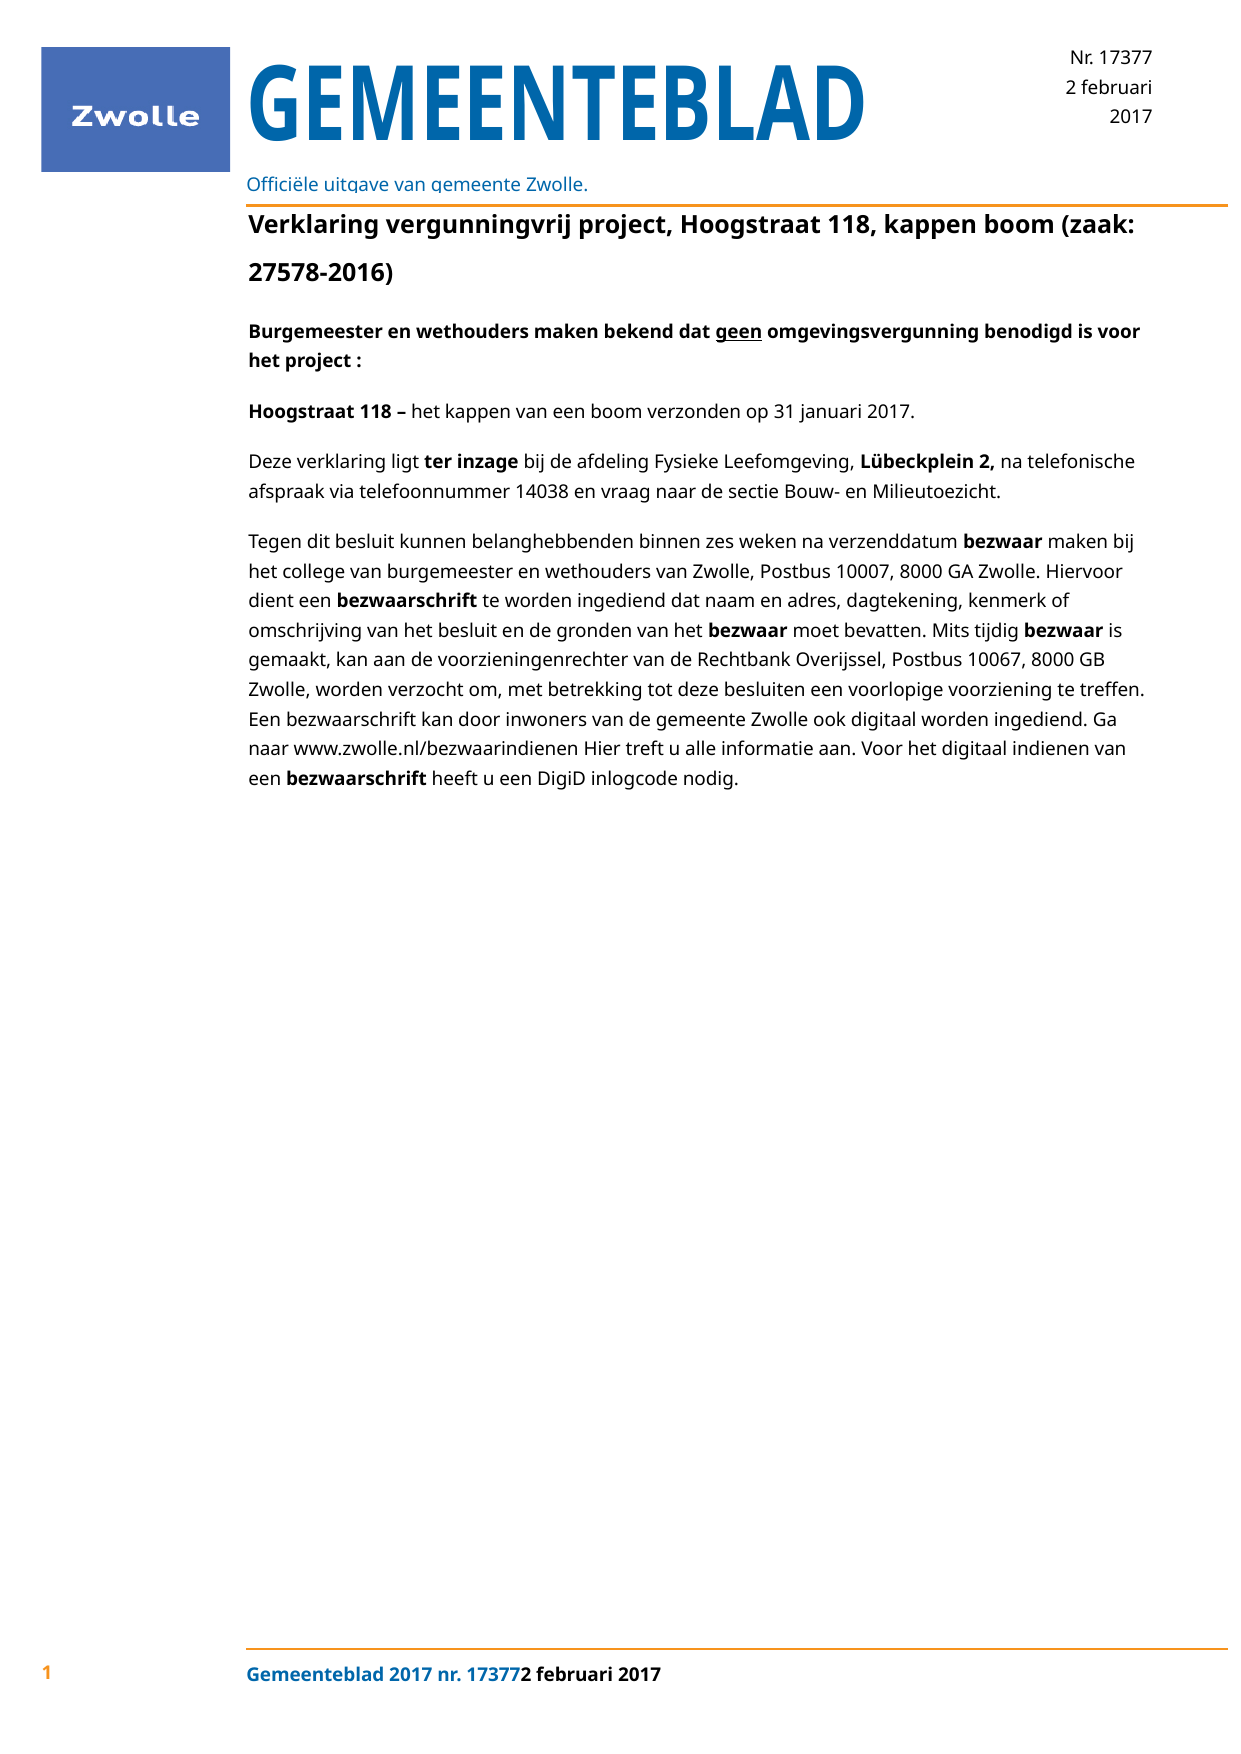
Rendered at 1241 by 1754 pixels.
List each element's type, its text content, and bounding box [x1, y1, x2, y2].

picture [41, 47, 231, 172]
text Verklaring vergunningvrij project, Hoogstraat 118, kappen boom (zaak: 27578-2016) [248, 207, 1152, 288]
text Deze verklaring ligt ter inzage bij de afdeling Fysieke Leefomgeving, Lübeckplein 2, na telefonische afspraak via telefoonnummer 14038 en vraag naar de sectie Bouw- en Milieutoezicht. [248, 448, 1152, 504]
text Tegen dit besluit kunnen belanghebbenden binnen zes weken na verzenddatum bezwaar maken bij het college van burgemeester en wethouders van Zwolle, Postbus 10007, 8000 GA Zwolle. Hiervoor dient een bezwaarschrift te worden ingediend dat naam en adres, dagtekening, kenmerk of omschrijving van het besluit en de gronden van het bezwaar moet bevatten. Mits tijdig bezwaar is gemaakt, kan aan de voorzieningenrechter van de Rechtbank Overijssel, Postbus 10067, 8000 GB Zwolle, worden verzocht om, met betrekking tot deze besluiten een voorlopige voorziening te treffen. Een bezwaarschrift kan door inwoners van de gemeente Zwolle ook digitaal worden ingediend. Ga naar www.zwolle.nl/bezwaarindienen Hier treft u alle informatie aan. Voor het digitaal indienen van een bezwaarschrift heeft u een DigiD inlogcode nodig. [248, 528, 1152, 791]
text Hoogstraat 118 – het kappen van een boom verzonden op 31 januari 2017. [248, 398, 1152, 424]
text Burgemeester en wethouders maken bekend dat geen omgevingsvergunning benodigd is voor het project : [248, 318, 1152, 373]
